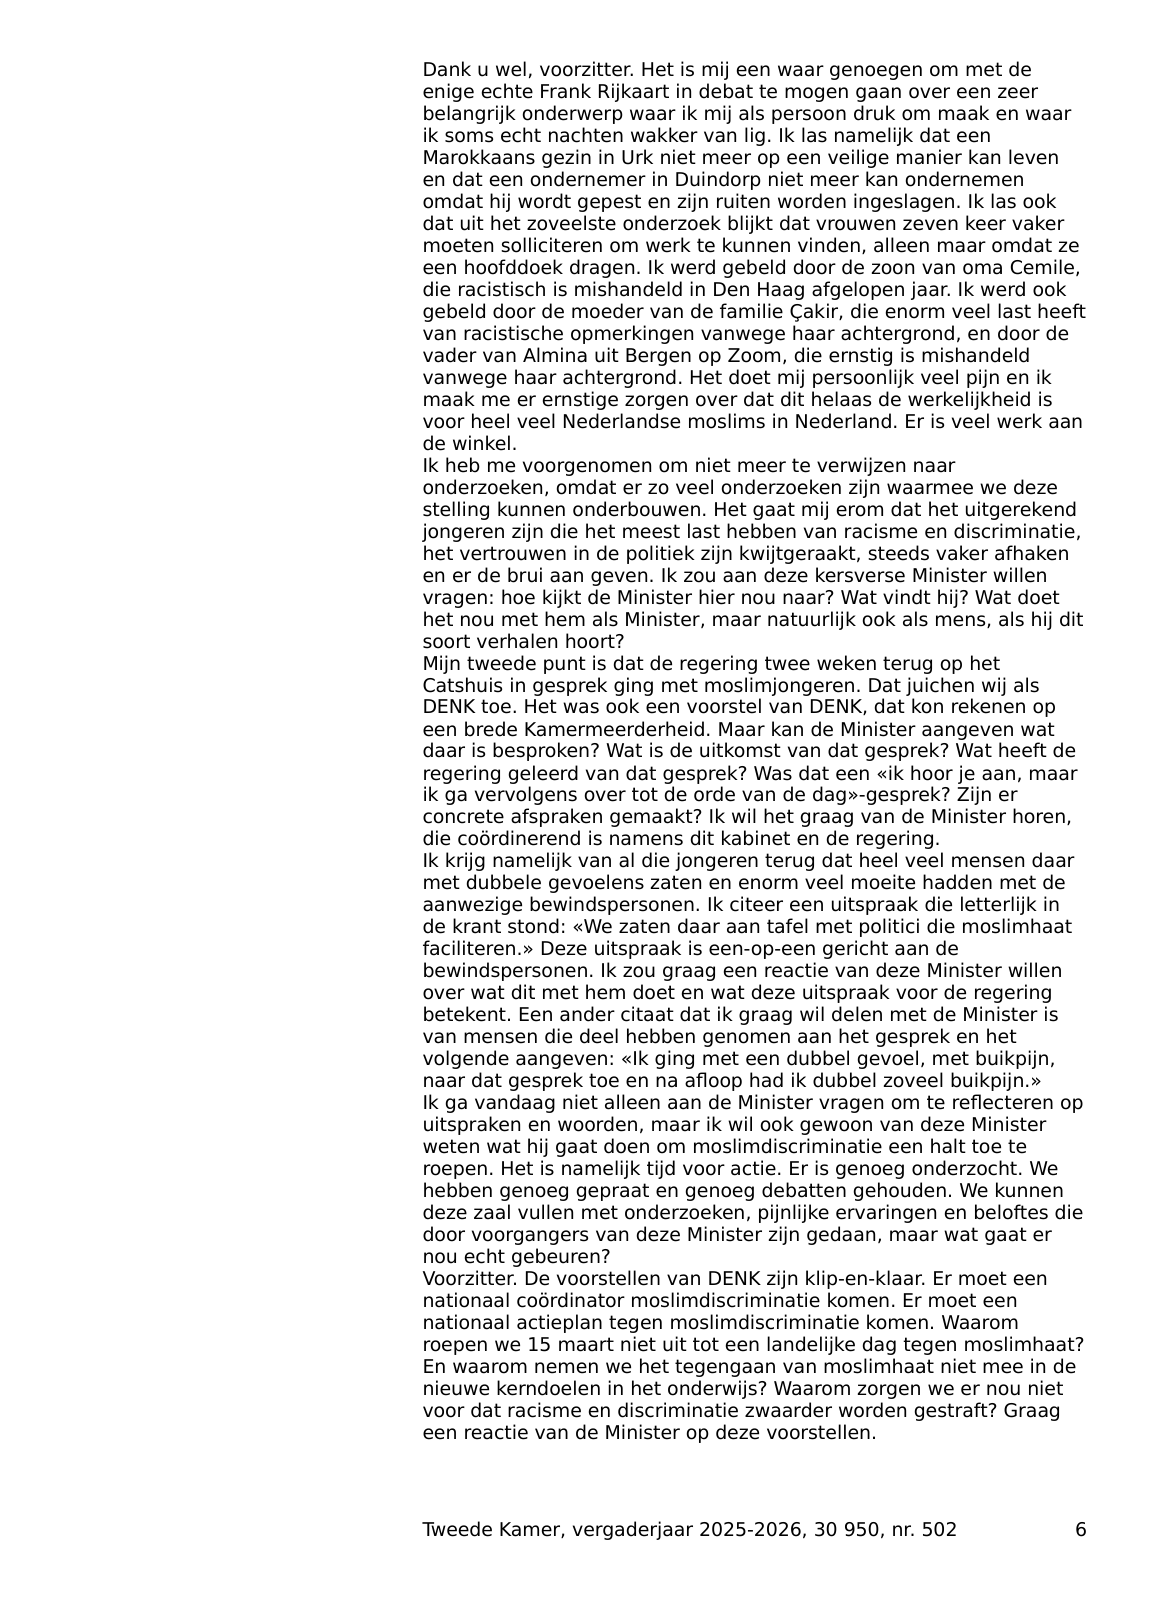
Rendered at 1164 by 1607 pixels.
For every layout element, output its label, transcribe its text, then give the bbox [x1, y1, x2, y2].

text Dank u wel, voorzitter. Het is mij een waar genoegen om met de enige echte Frank Rijkaart in debat te mogen gaan over een zeer belangrijk onderwerp waar ik mij als persoon druk om maak en waar ik soms echt nachten wakker van lig. Ik las namelijk dat een Marokkaans gezin in Urk niet meer op een veilige manier kan leven en dat een ondernemer in Duindorp niet meer kan ondernemen omdat hij wordt gepest en zijn ruiten worden ingeslagen. Ik las ook dat uit het zoveelste onderzoek blijkt dat vrouwen zeven keer vaker moeten solliciteren om werk te kunnen vinden, alleen maar omdat ze een hoofddoek dragen. Ik werd gebeld door de zoon van oma Cemile, die racistisch is mishandeld in Den Haag afgelopen jaar. Ik werd ook gebeld door de moeder van de familie Çakir, die enorm veel last heeft van racistische opmerkingen vanwege haar achtergrond, en door de vader van Almina uit Bergen op Zoom, die ernstig is mishandeld vanwege haar achtergrond. Het doet mij persoonlijk veel pijn en ik maak me er ernstige zorgen over dat dit helaas de werkelijkheid is voor heel veel Nederlandse moslims in Nederland. Er is veel werk aan de winkel. [422, 59, 1087, 455]
text Mijn tweede punt is dat de regering twee weken terug op het Catshuis in gesprek ging met moslimjongeren. Dat juichen wij als DENK toe. Het was ook een voorstel van DENK, dat kon rekenen op een brede Kamermeerderheid. Maar kan de Minister aangeven wat daar is besproken? Wat is de uitkomst van dat gesprek? Wat heeft de regering geleerd van dat gesprek? Was dat een «ik hoor je aan, maar ik ga vervolgens over tot de orde van de dag»-gesprek? Zijn er concrete afspraken gemaakt? Ik wil het graag van de Minister horen, die coördinerend is namens dit kabinet en de regering. [422, 652, 1087, 850]
text Ik krijg namelijk van al die jongeren terug dat heel veel mensen daar met dubbele gevoelens zaten en enorm veel moeite hadden met de aanwezige bewindspersonen. Ik citeer een uitspraak die letterlijk in de krant stond: «We zaten daar aan tafel met politici die moslimhaat faciliteren.» Deze uitspraak is een-op-een gericht aan de bewindspersonen. Ik zou graag een reactie van deze Minister willen over wat dit met hem doet en wat deze uitspraak voor de regering betekent. Een ander citaat dat ik graag wil delen met de Minister is van mensen die deel hebben genomen aan het gesprek en het volgende aangeven: «Ik ging met een dubbel gevoel, met buikpijn, naar dat gesprek toe en na afloop had ik dubbel zoveel buikpijn.» [422, 850, 1087, 1092]
text Voorzitter. De voorstellen van DENK zijn klip-en-klaar. Er moet een nationaal coördinator moslimdiscriminatie komen. Er moet een nationaal actieplan tegen moslimdiscriminatie komen. Waarom roepen we 15 maart niet uit tot een landelijke dag tegen moslimhaat? En waarom nemen we het tegengaan van moslimhaat niet mee in de nieuwe kerndoelen in het onderwijs? Waarom zorgen we er nou niet voor dat racisme en discriminatie zwaarder worden gestraft? Graag een reactie van de Minister op deze voorstellen. [422, 1268, 1087, 1444]
text Ik heb me voorgenomen om niet meer te verwijzen naar onderzoeken, omdat er zo veel onderzoeken zijn waarmee we deze stelling kunnen onderbouwen. Het gaat mij erom dat het uitgerekend jongeren zijn die het meest last hebben van racisme en discriminatie, het vertrouwen in de politiek zijn kwijtgeraakt, steeds vaker afhaken en er de brui aan geven. Ik zou aan deze kersverse Minister willen vragen: hoe kijkt de Minister hier nou naar? Wat vindt hij? Wat doet het nou met hem als Minister, maar natuurlijk ook als mens, als hij dit soort verhalen hoort? [422, 455, 1087, 652]
text Ik ga vandaag niet alleen aan de Minister vragen om te reflecteren op uitspraken en woorden, maar ik wil ook gewoon van deze Minister weten wat hij gaat doen om moslimdiscriminatie een halt toe te roepen. Het is namelijk tijd voor actie. Er is genoeg onderzocht. We hebben genoeg gepraat en genoeg debatten gehouden. We kunnen deze zaal vullen met onderzoeken, pijnlijke ervaringen en beloftes die door voorgangers van deze Minister zijn gedaan, maar wat gaat er nou echt gebeuren? [422, 1092, 1087, 1268]
